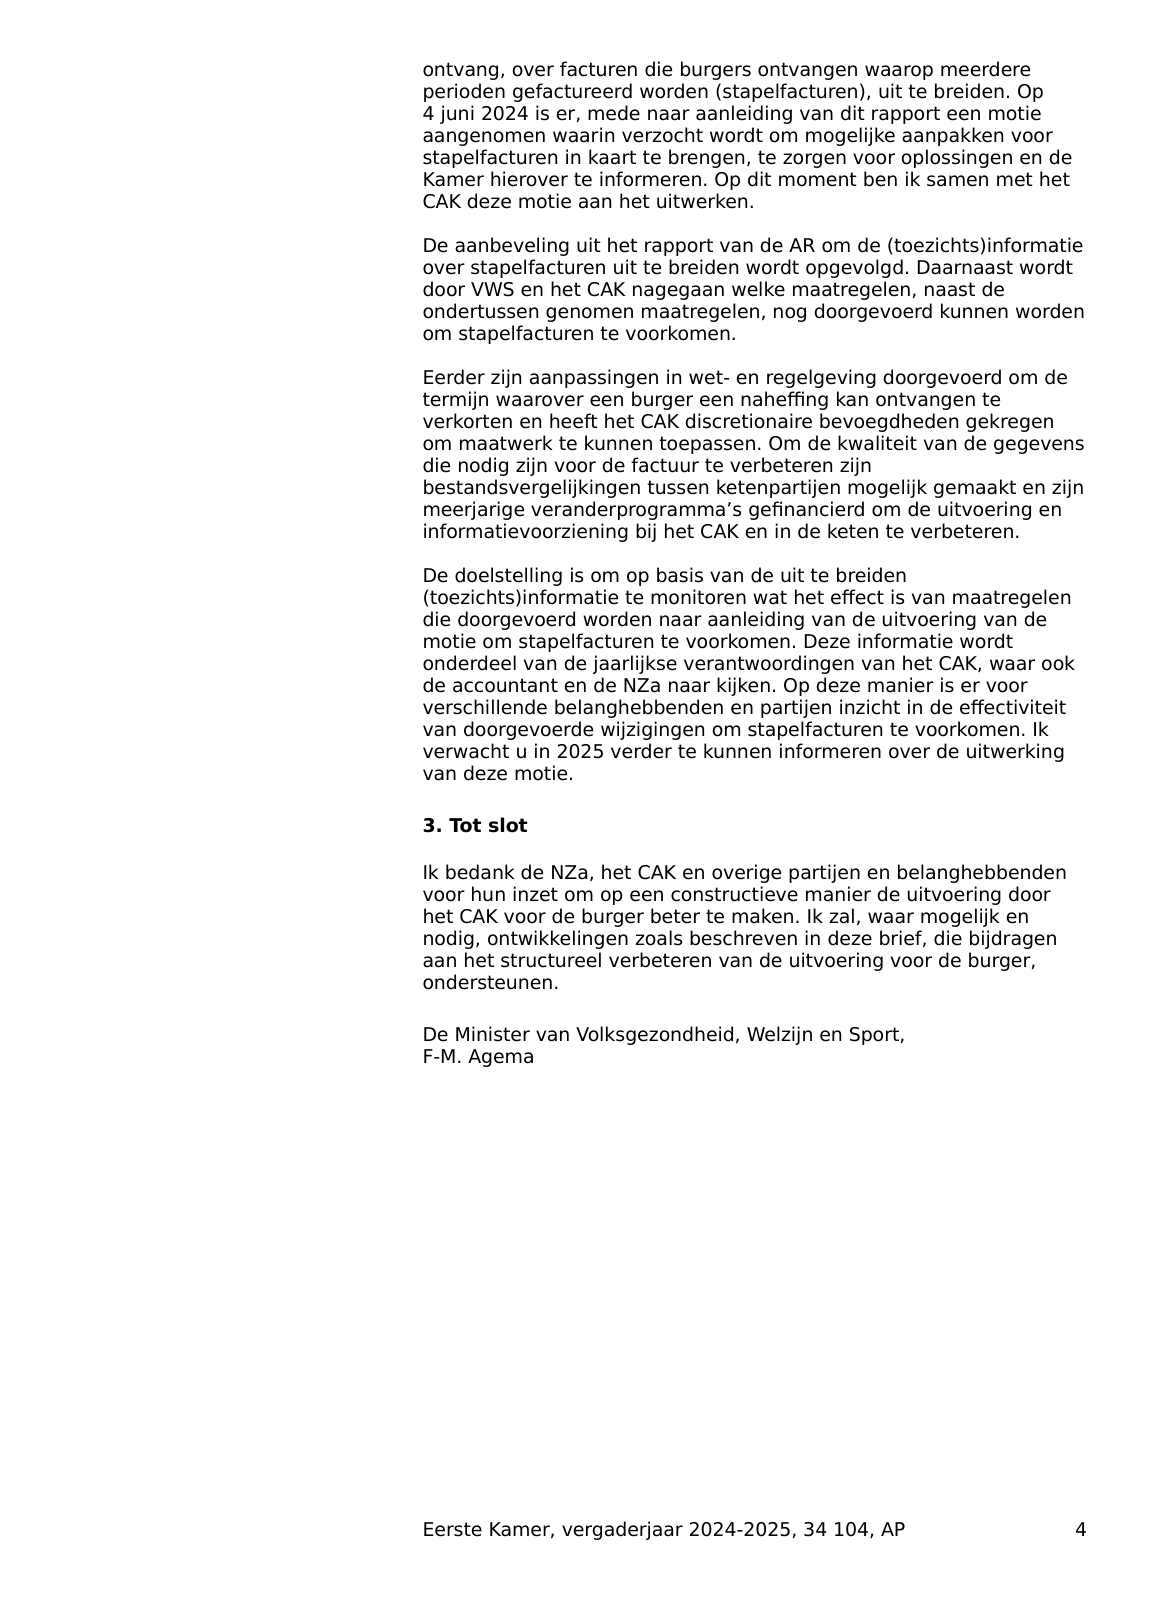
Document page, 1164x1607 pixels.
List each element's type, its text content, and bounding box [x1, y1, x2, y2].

text ontvang, over facturen die burgers ontvangen waarop meerdere perioden gefactureerd worden (stapelfacturen), uit te breiden. Op 4 juni 2024 is er, mede naar aanleiding van dit rapport een motie aangenomen waarin verzocht wordt om mogelijke aanpakken voor stapelfacturen in kaart te brengen, te zorgen voor oplossingen en de Kamer hierover te informeren. Op dit moment ben ik samen met het CAK deze motie aan het uitwerken. [422, 59, 1087, 213]
subtitle 3. Tot slot [422, 815, 1087, 837]
text Ik bedank de NZa, het CAK en overige partijen en belanghebbenden voor hun inzet om op een constructieve manier de uitvoering door het CAK voor de burger beter te maken. Ik zal, waar mogelijk en nodig, ontwikkelingen zoals beschreven in deze brief, die bijdragen aan het structureel verbeteren van de uitvoering voor de burger, ondersteunen. [422, 862, 1087, 994]
text De Minister van Volksgezondheid, Welzijn en Sport, F-M. Agema [422, 1024, 1087, 1068]
text De doelstelling is om op basis van de uit te breiden (toezichts)informatie te monitoren wat het effect is van maatregelen die doorgevoerd worden naar aanleiding van de uitvoering van de motie om stapelfacturen te voorkomen. Deze informatie wordt onderdeel van de jaarlijkse verantwoordingen van het CAK, waar ook de accountant en de NZa naar kijken. Op deze manier is er voor verschillende belanghebbenden en partijen inzicht in de effectiviteit van doorgevoerde wijzigingen om stapelfacturen te voorkomen. Ik verwacht u in 2025 verder te kunnen informeren over de uitwerking van deze motie. [422, 565, 1087, 785]
text Eerder zijn aanpassingen in wet- en regelgeving doorgevoerd om de termijn waarover een burger een naheffing kan ontvangen te verkorten en heeft het CAK discretionaire bevoegdheden gekregen om maatwerk te kunnen toepassen. Om de kwaliteit van de gegevens die nodig zijn voor de factuur te verbeteren zijn bestandsvergelijkingen tussen ketenpartijen mogelijk gemaakt en zijn meerjarige veranderprogramma’s gefinancierd om de uitvoering en informatievoorziening bij het CAK en in de keten te verbeteren. [422, 367, 1087, 543]
text De aanbeveling uit het rapport van de AR om de (toezichts)informatie over stapelfacturen uit te breiden wordt opgevolgd. Daarnaast wordt door VWS en het CAK nagegaan welke maatregelen, naast de ondertussen genomen maatregelen, nog doorgevoerd kunnen worden om stapelfacturen te voorkomen. [422, 235, 1087, 345]
